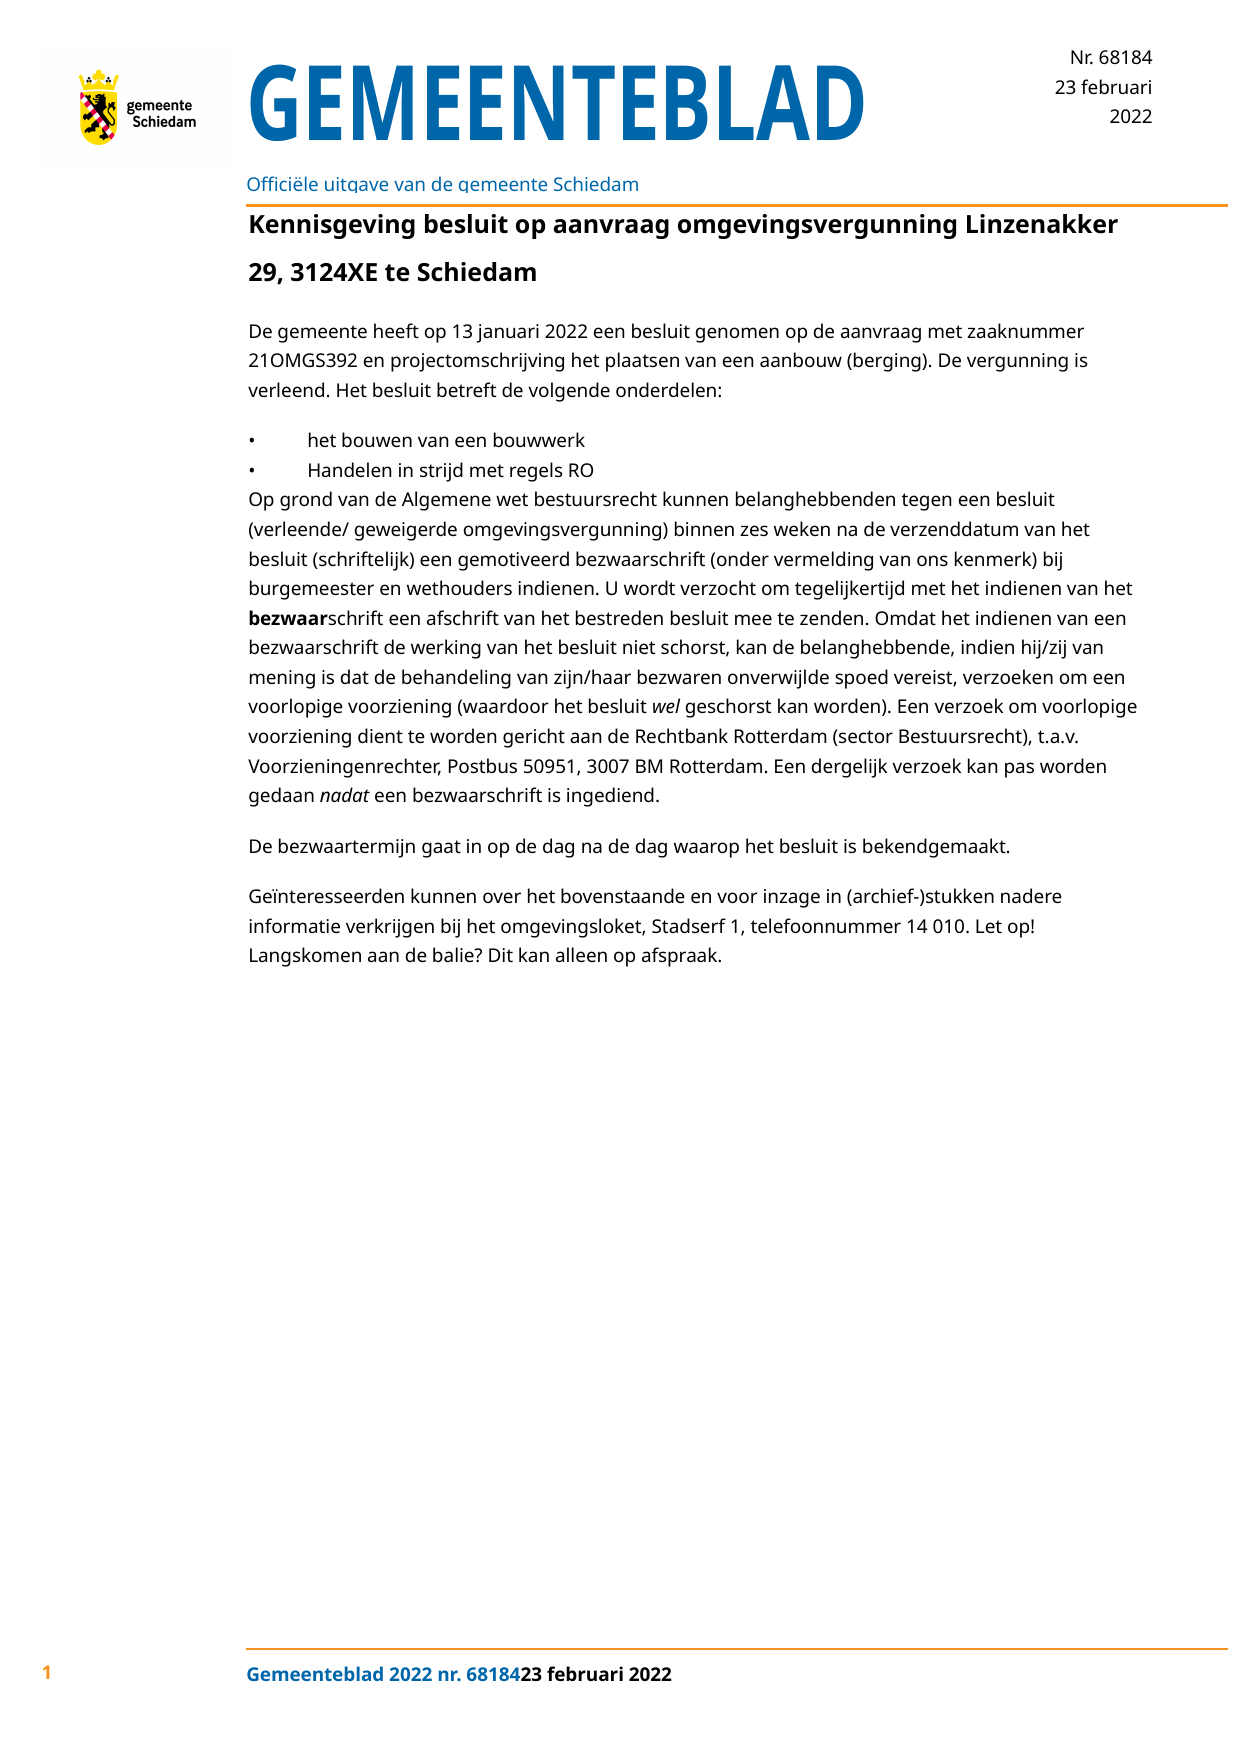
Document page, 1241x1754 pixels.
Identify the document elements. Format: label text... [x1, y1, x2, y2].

text De bezwaartermijn gaat in op de dag na de dag waarop het besluit is bekendgemaakt. [248, 833, 1152, 859]
text Kennisgeving besluit op aanvraag omgevingsvergunning Linzenakker 29, 3124XE te Schiedam [248, 207, 1152, 288]
picture [41, 47, 231, 172]
text Op grond van de Algemene wet bestuursrecht kunnen belanghebbenden tegen een besluit (verleende/ geweigerde omgevingsvergunning) binnen zes weken na de verzenddatum van het besluit (schriftelijk) een gemotiveerd bezwaarschrift (onder vermelding van ons kenmerk) bij burgemeester en wethouders indienen. U wordt verzocht om tegelijkertijd met het indienen van het bezwaarschrift een afschrift van het bestreden besluit mee te zenden. Omdat het indienen van een bezwaarschrift de werking van het besluit niet schorst, kan de belanghebbende, indien hij/zij van mening is dat de behandeling van zijn/haar bezwaren onverwijlde spoed vereist, verzoeken om een voorlopige voorziening (waardoor het besluit wel geschorst kan worden). Een verzoek om voorlopige voorziening dient te worden gericht aan de Rechtbank Rotterdam (sector Bestuursrecht), t.a.v. Voorzieningenrechter, Postbus 50951, 3007 BM Rotterdam. Een dergelijk verzoek kan pas worden gedaan nadat een bezwaarschrift is ingediend. [248, 487, 1152, 808]
list Handelen in strijd met regels RO [248, 457, 1152, 483]
list het bouwen van een bouwwerk [248, 427, 1152, 453]
text De gemeente heeft op 13 januari 2022 een besluit genomen op de aanvraag met zaaknummer 21OMGS392 en projectomschrijving het plaatsen van een aanbouw (berging). De vergunning is verleend. Het besluit betreft de volgende onderdelen: [248, 318, 1152, 403]
text Geïnteresseerden kunnen over het bovenstaande en voor inzage in (archief-)stukken nadere informatie verkrijgen bij het omgevingsloket, Stadserf 1, telefoonnummer 14 010. Let op! Langskomen aan de balie? Dit kan alleen op afspraak. [248, 883, 1152, 968]
